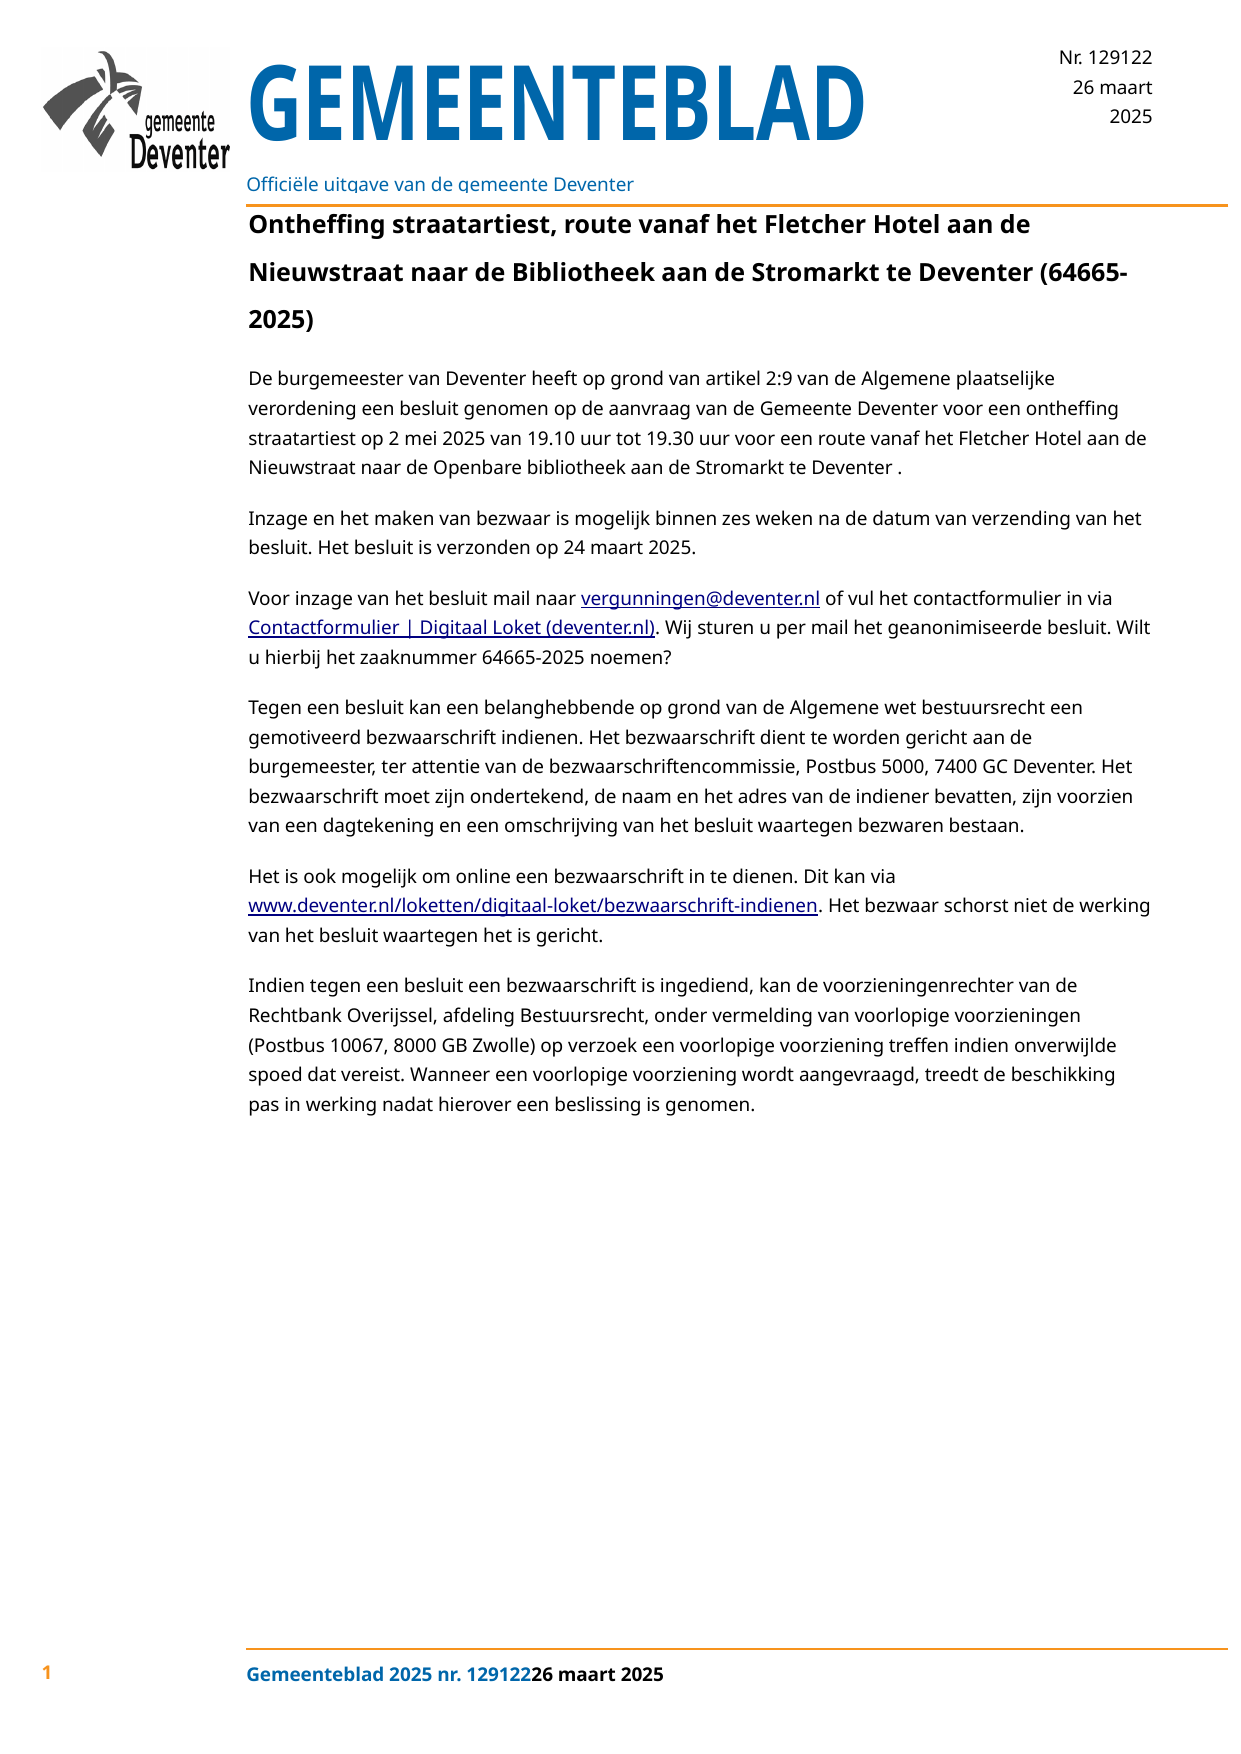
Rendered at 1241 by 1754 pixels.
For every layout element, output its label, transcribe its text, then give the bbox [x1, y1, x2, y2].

text Ontheffing straatartiest, route vanaf het Fletcher Hotel aan de Nieuwstraat naar de Bibliotheek aan de Stromarkt te Deventer (64665-2025) [248, 207, 1152, 336]
text Inzage en het maken van bezwaar is mogelijk binnen zes weken na de datum van verzending van het besluit. Het besluit is verzonden op 24 maart 2025. [248, 505, 1152, 560]
text Het is ook mogelijk om online een bezwaarschrift in te dienen. Dit kan via www.deventer.nl/loketten/digitaal-loket/bezwaarschrift-indienen. Het bezwaar schorst niet de werking van het besluit waartegen het is gericht. [248, 863, 1152, 948]
text Tegen een besluit kan een belanghebbende op grond van de Algemene wet bestuursrecht een gemotiveerd bezwaarschrift indienen. Het bezwaarschrift dient te worden gericht aan de burgemeester, ter attentie van de bezwaarschriftencommissie, Postbus 5000, 7400 GC Deventer. Het bezwaarschrift moet zijn ondertekend, de naam en het adres van de indiener bevatten, zijn voorzien van een dagtekening en een omschrijving van het besluit waartegen bezwaren bestaan. [248, 694, 1152, 838]
text De burgemeester van Deventer heeft op grond van artikel 2:9 van de Algemene plaatselijke verordening een besluit genomen op de aanvraag van de Gemeente Deventer voor een ontheffing straatartiest op 2 mei 2025 van 19.10 uur tot 19.30 uur voor een route vanaf het Fletcher Hotel aan de Nieuwstraat naar de Openbare bibliotheek aan de Stromarkt te Deventer . [248, 366, 1152, 480]
text Voor inzage van het besluit mail naar vergunningen@deventer.nl of vul het contactformulier in via Contactformulier | Digitaal Loket (deventer.nl). Wij sturen u per mail het geanonimiseerde besluit. Wilt u hierbij het zaaknummer 64665-2025 noemen? [248, 585, 1152, 669]
picture [41, 47, 231, 172]
text Indien tegen een besluit een bezwaarschrift is ingediend, kan de voorzieningenrechter van de Rechtbank Overijssel, afdeling Bestuursrecht, onder vermelding van voorlopige voorzieningen (Postbus 10067, 8000 GB Zwolle) op verzoek een voorlopige voorziening treffen indien onverwijlde spoed dat vereist. Wanneer een voorlopige voorziening wordt aangevraagd, treedt de beschikking pas in werking nadat hierover een beslissing is genomen. [248, 973, 1152, 1117]
